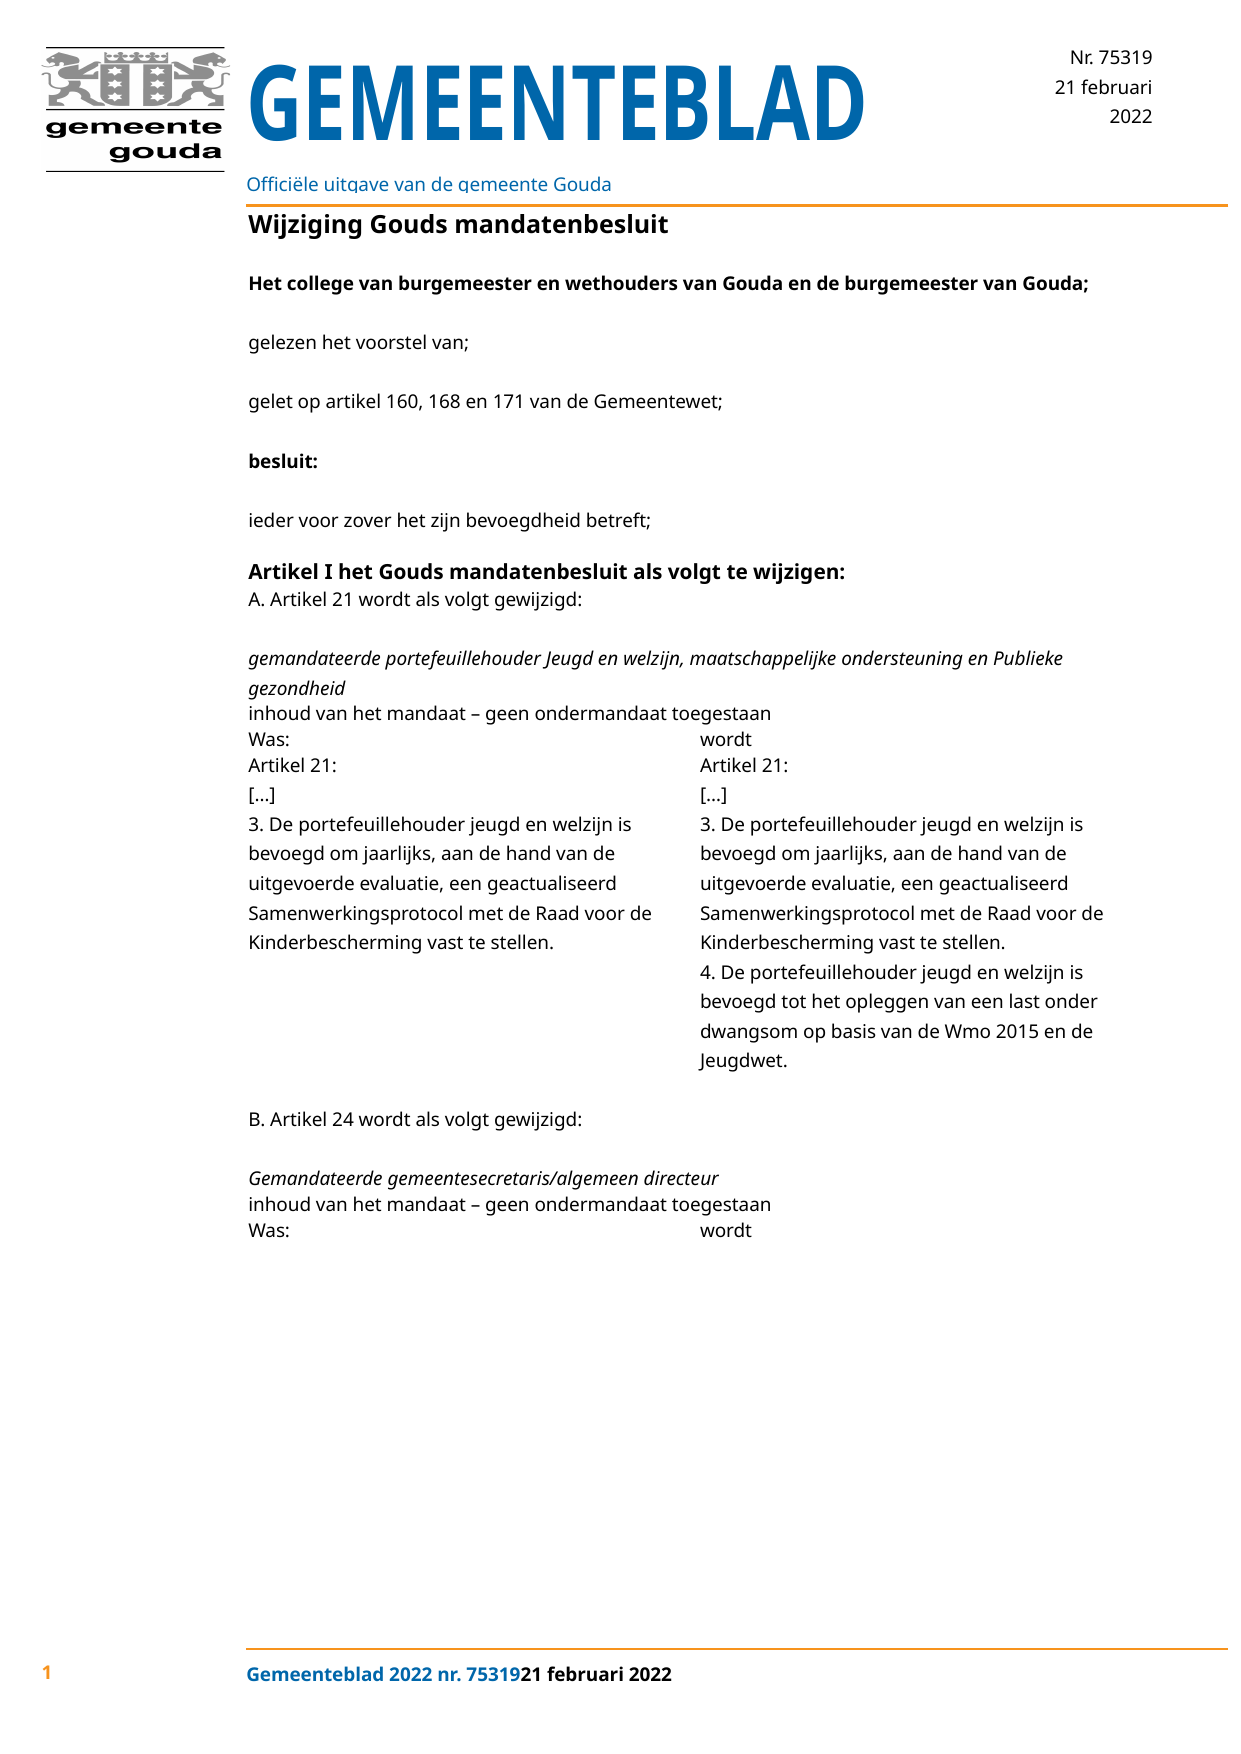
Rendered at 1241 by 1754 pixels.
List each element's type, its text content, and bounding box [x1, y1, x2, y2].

table_cell wordt [700, 1217, 1152, 1243]
table_cell wordt [700, 726, 1152, 752]
text Wijziging Gouds mandatenbesluit [248, 207, 1152, 241]
table_header Gemandateerde gemeentesecretaris/algemeen directeur [248, 1166, 1152, 1191]
table_cell Was: [248, 1217, 700, 1243]
table_cell inhoud van het mandaat – geen ondermandaat toegestaan [248, 1191, 1152, 1217]
text A. Artikel 21 wordt als volgt gewijzigd: [248, 586, 1152, 612]
text B. Artikel 24 wordt als volgt gewijzigd: [248, 1106, 1152, 1132]
text gelet op artikel 160, 168 en 171 van de Gemeentewet; [248, 389, 1152, 414]
text Het college van burgemeester en wethouders van Gouda en de burgemeester van Gouda; [248, 270, 1152, 296]
table_cell inhoud van het mandaat – geen ondermandaat toegestaan [248, 700, 1152, 726]
table_header gemandateerde portefeuillehouder Jeugd en welzijn, maatschappelijke ondersteuning en Publieke gezondheid [248, 645, 1152, 700]
table_cell Artikel 21: […] 3. De portefeuillehouder jeugd en welzijn is bevoegd om jaarlijks, aan de hand van de uitgevoerde evaluatie, een geactualiseerd Samenwerkingsprotocol met de Raad voor de Kinderbescherming vast te stellen. 4. De portefeuillehouder jeugd en welzijn is bevoegd tot het opleggen van een last onder dwangsom op basis van de Wmo 2015 en de Jeugdwet. [700, 752, 1152, 1073]
text besluit: [248, 448, 1152, 473]
text gelezen het voorstel van; [248, 329, 1152, 355]
picture [41, 47, 231, 172]
table_cell Was: [248, 726, 700, 752]
text Artikel I het Gouds mandatenbesluit als volgt te wijzigen: [248, 557, 1152, 586]
text ieder voor zover het zijn bevoegdheid betreft; [248, 507, 1152, 533]
table_cell Artikel 21: […] 3. De portefeuillehouder jeugd en welzijn is bevoegd om jaarlijks, aan de hand van de uitgevoerde evaluatie, een geactualiseerd Samenwerkingsprotocol met de Raad voor de Kinderbescherming vast te stellen. [248, 752, 700, 1073]
